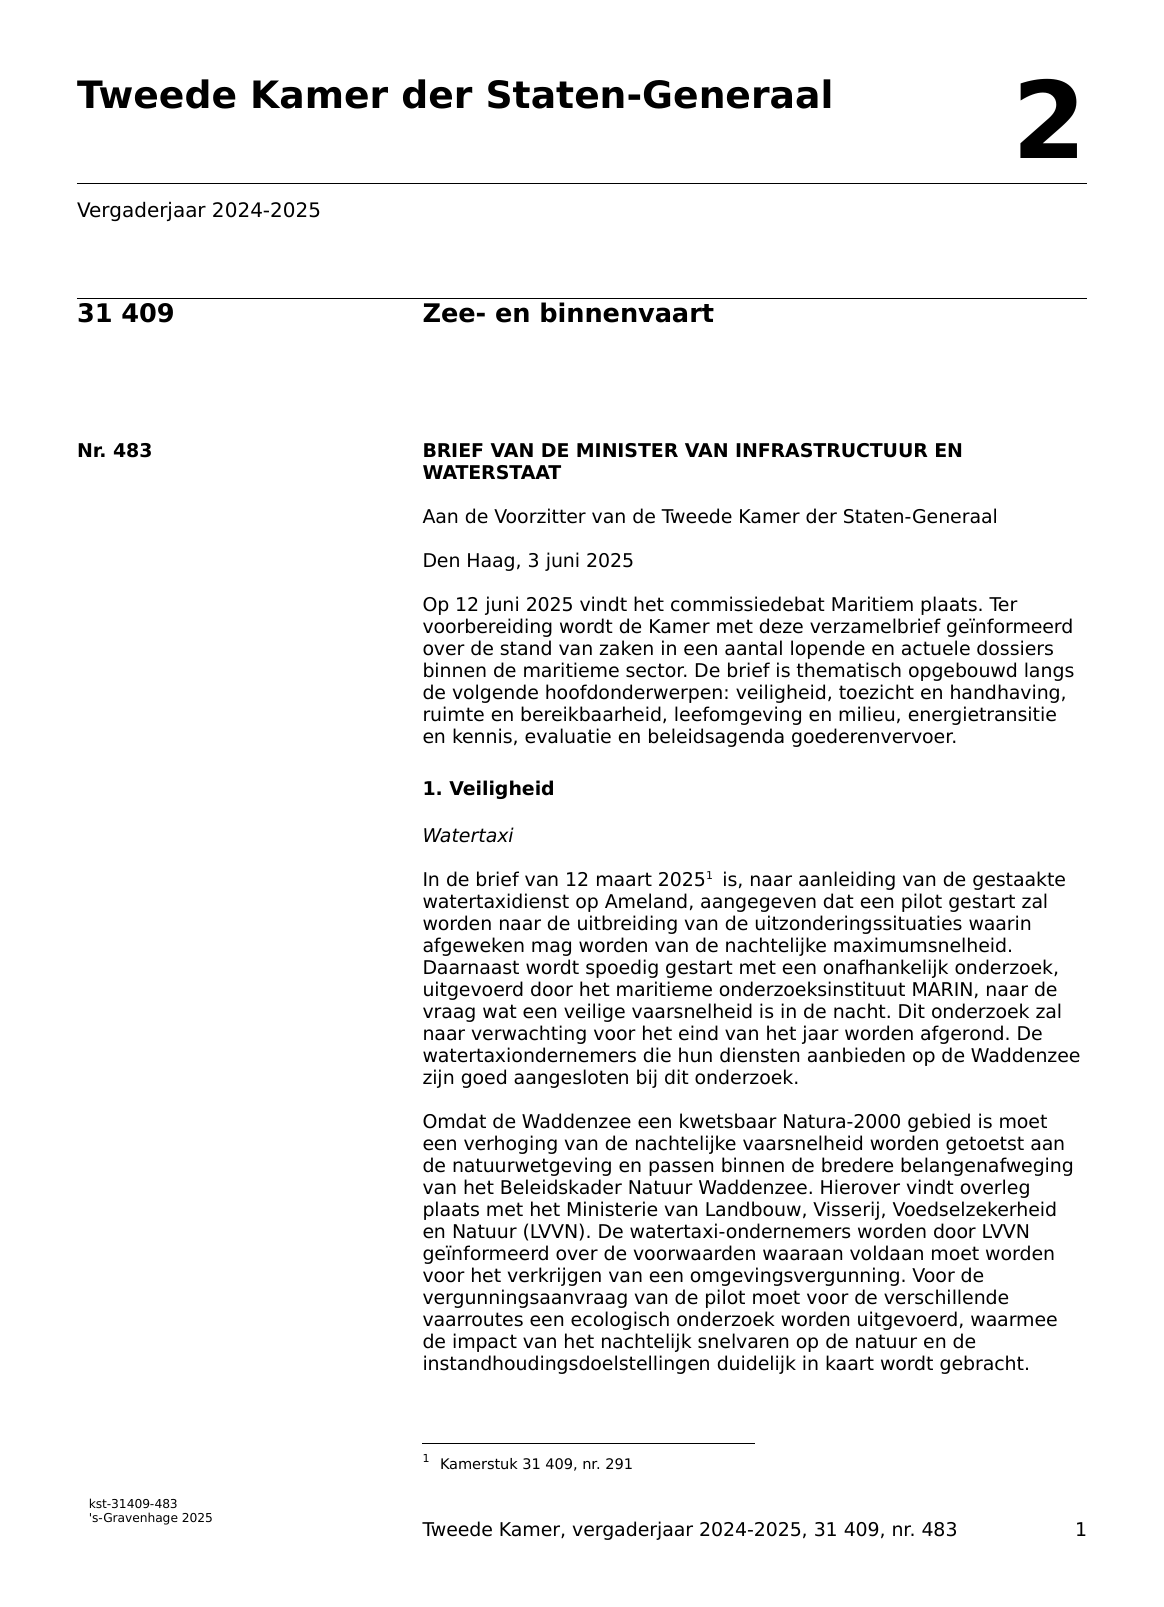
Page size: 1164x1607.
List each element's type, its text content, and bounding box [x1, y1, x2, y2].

text 's-Gravenhage 2025 [88, 1511, 323, 1525]
text Aan de Voorzitter van de Tweede Kamer der Staten-Generaal [422, 506, 1087, 528]
text Kamerstuk 31 409, nr. 291 [422, 1452, 1087, 1474]
text Den Haag, 3 juni 2025 [422, 550, 1087, 572]
table_header Tweede Kamer der Staten-Generaal [77, 59, 886, 183]
table_cell Vergaderjaar 2024-2025 [77, 184, 1087, 298]
subtitle 31 409 Zee- en binnenvaart [77, 299, 1087, 329]
subtitle Watertaxi [422, 825, 1087, 847]
subtitle Nr. 483 BRIEF VAN DE MINISTER VAN INFRASTRUCTUUR EN WATERSTAAT [77, 440, 1087, 484]
text kst-31409-483 [88, 1497, 323, 1511]
table_header 2 [886, 59, 1087, 183]
text In de brief van 12 maart 2025 is, naar aanleiding van de gestaakte watertaxidienst op Ameland, aangegeven dat een pilot gestart zal worden naar de uitbreiding van de uitzonderingssituaties waarin afgeweken mag worden van de nachtelijke maximumsnelheid. Daarnaast wordt spoedig gestart met een onafhankelijk onderzoek, uitgevoerd door het maritieme onderzoeksinstituut MARIN, naar de vraag wat een veilige vaarsnelheid is in de nacht. Dit onderzoek zal naar verwachting voor het eind van het jaar worden afgerond. De watertaxiondernemers die hun diensten aanbieden op de Waddenzee zijn goed aangesloten bij dit onderzoek. [422, 869, 1087, 1089]
text Omdat de Waddenzee een kwetsbaar Natura-2000 gebied is moet een verhoging van de nachtelijke vaarsnelheid worden getoetst aan de natuurwetgeving en passen binnen de bredere belangenafweging van het Beleidskader Natuur Waddenzee. Hierover vindt overleg plaats met het Ministerie van Landbouw, Visserij, Voedselzekerheid en Natuur (LVVN). De watertaxi-ondernemers worden door LVVN geïnformeerd over de voorwaarden waaraan voldaan moet worden voor het verkrijgen van een omgevingsvergunning. Voor de vergunningsaanvraag van de pilot moet voor de verschillende vaarroutes een ecologisch onderzoek worden uitgevoerd, waarmee de impact van het nachtelijk snelvaren op de natuur en de instandhoudingsdoelstellingen duidelijk in kaart wordt gebracht. [422, 1111, 1087, 1375]
subtitle 1. Veiligheid [422, 778, 1087, 800]
text Op 12 juni 2025 vindt het commissiedebat Maritiem plaats. Ter voorbereiding wordt de Kamer met deze verzamelbrief geïnformeerd over de stand van zaken in een aantal lopende en actuele dossiers binnen de maritieme sector. De brief is thematisch opgebouwd langs de volgende hoofdonderwerpen: veiligheid, toezicht en handhaving, ruimte en bereikbaarheid, leefomgeving en milieu, energietransitie en kennis, evaluatie en beleidsagenda goederenvervoer. [422, 594, 1087, 748]
